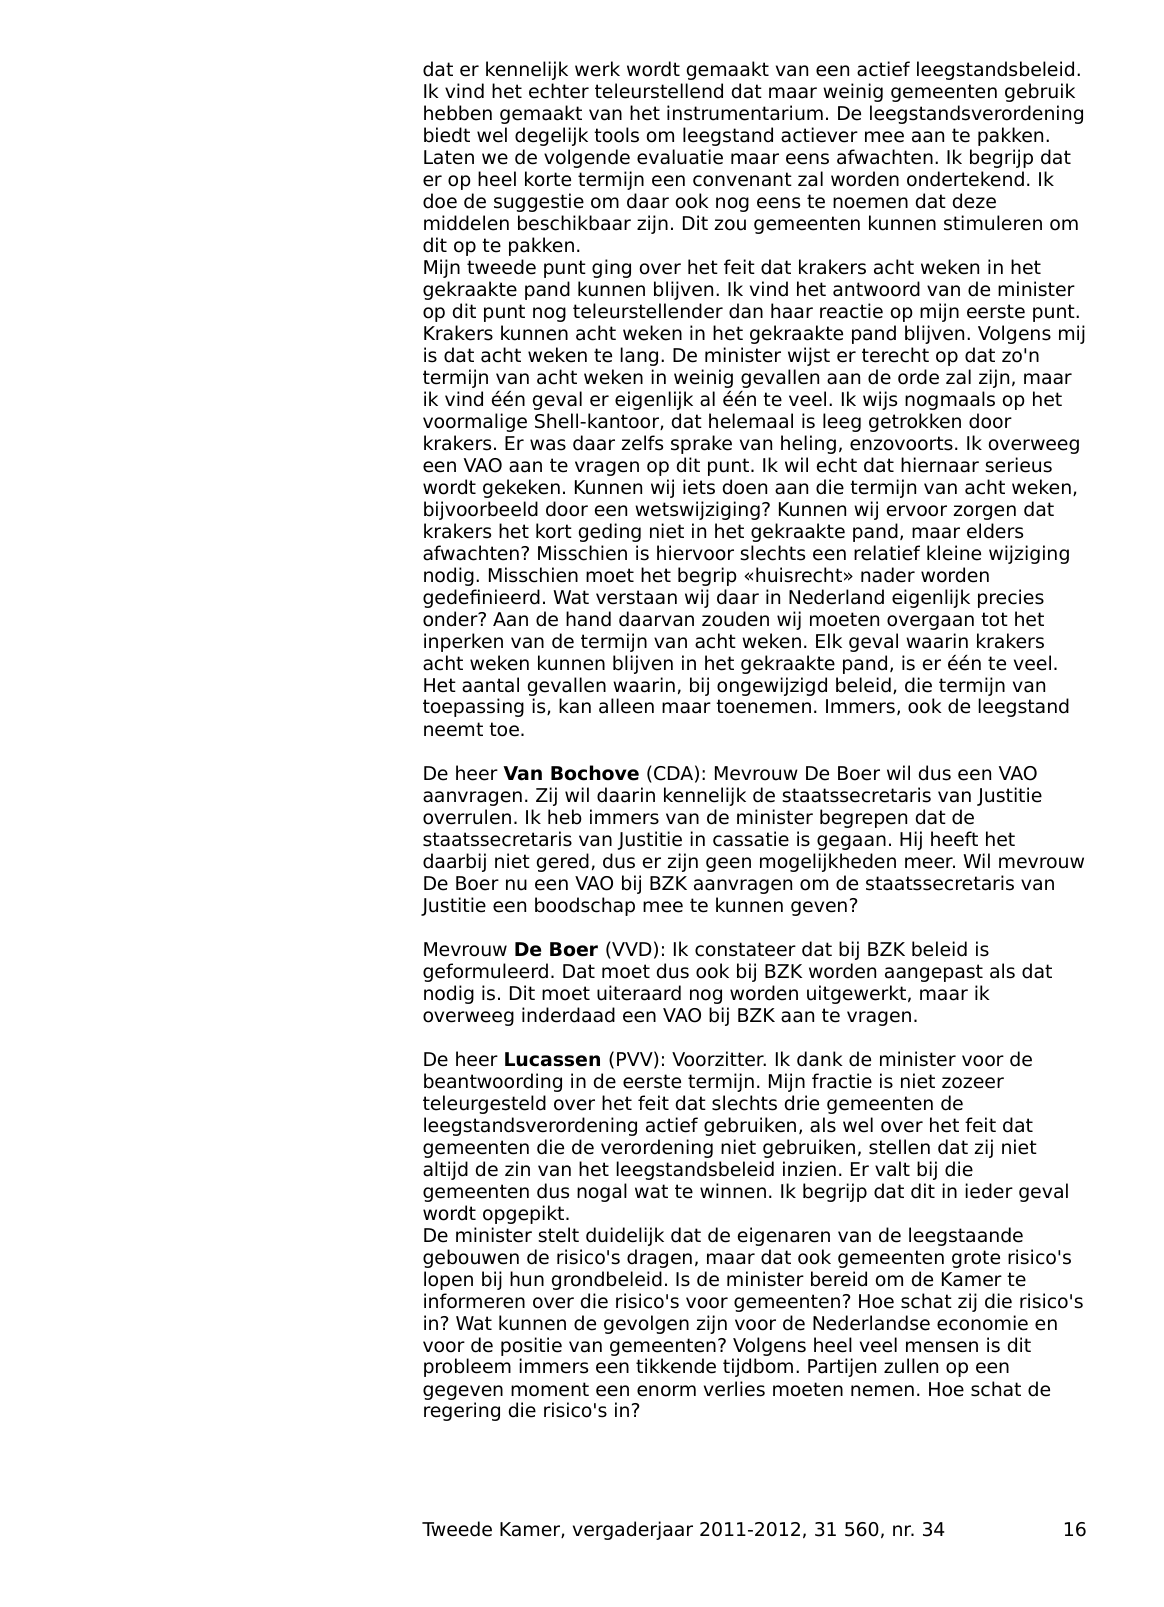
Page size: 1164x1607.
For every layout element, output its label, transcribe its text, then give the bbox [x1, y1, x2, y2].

text Mijn tweede punt ging over het feit dat krakers acht weken in het gekraakte pand kunnen blijven. Ik vind het antwoord van de minister op dit punt nog teleurstellender dan haar reactie op mijn eerste punt. Krakers kunnen acht weken in het gekraakte pand blijven. Volgens mij is dat acht weken te lang. De minister wijst er terecht op dat zo'n termijn van acht weken in weinig gevallen aan de orde zal zijn, maar ik vind één geval er eigenlijk al één te veel. Ik wijs nogmaals op het voormalige Shell-kantoor, dat helemaal is leeg getrokken door krakers. Er was daar zelfs sprake van heling, enzovoorts. Ik overweeg een VAO aan te vragen op dit punt. Ik wil echt dat hiernaar serieus wordt gekeken. Kunnen wij iets doen aan die termijn van acht weken, bijvoorbeeld door een wetswijziging? Kunnen wij ervoor zorgen dat krakers het kort geding niet in het gekraakte pand, maar elders afwachten? Misschien is hiervoor slechts een relatief kleine wijziging nodig. Misschien moet het begrip «huisrecht» nader worden gedefinieerd. Wat verstaan wij daar in Nederland eigenlijk precies onder? Aan de hand daarvan zouden wij moeten overgaan tot het inperken van de termijn van acht weken. Elk geval waarin krakers acht weken kunnen blijven in het gekraakte pand, is er één te veel. Het aantal gevallen waarin, bij ongewijzigd beleid, die termijn van toepassing is, kan alleen maar toenemen. Immers, ook de leegstand neemt toe. [422, 257, 1087, 740]
text dat er kennelijk werk wordt gemaakt van een actief leegstandsbeleid. Ik vind het echter teleurstellend dat maar weinig gemeenten gebruik hebben gemaakt van het instrumentarium. De leegstandsverordening biedt wel degelijk tools om leegstand actiever mee aan te pakken. Laten we de volgende evaluatie maar eens afwachten. Ik begrijp dat er op heel korte termijn een convenant zal worden ondertekend. Ik doe de suggestie om daar ook nog eens te noemen dat deze middelen beschikbaar zijn. Dit zou gemeenten kunnen stimuleren om dit op te pakken. [422, 59, 1087, 257]
text Mevrouw De Boer (VVD): Ik constateer dat bij BZK beleid is geformuleerd. Dat moet dus ook bij BZK worden aangepast als dat nodig is. Dit moet uiteraard nog worden uitgewerkt, maar ik overweeg inderdaad een VAO bij BZK aan te vragen. [422, 939, 1087, 1027]
text De heer Lucassen (PVV): Voorzitter. Ik dank de minister voor de beantwoording in de eerste termijn. Mijn fractie is niet zozeer teleurgesteld over het feit dat slechts drie gemeenten de leegstandsverordening actief gebruiken, als wel over het feit dat gemeenten die de verordening niet gebruiken, stellen dat zij niet altijd de zin van het leegstandsbeleid inzien. Er valt bij die gemeenten dus nogal wat te winnen. Ik begrijp dat dit in ieder geval wordt opgepikt. [422, 1049, 1087, 1224]
text De minister stelt duidelijk dat de eigenaren van de leegstaande gebouwen de risico's dragen, maar dat ook gemeenten grote risico's lopen bij hun grondbeleid. Is de minister bereid om de Kamer te informeren over die risico's voor gemeenten? Hoe schat zij die risico's in? Wat kunnen de gevolgen zijn voor de Nederlandse economie en voor de positie van gemeenten? Volgens heel veel mensen is dit probleem immers een tikkende tijdbom. Partijen zullen op een gegeven moment een enorm verlies moeten nemen. Hoe schat de regering die risico's in? [422, 1224, 1087, 1422]
text De heer Van Bochove (CDA): Mevrouw De Boer wil dus een VAO aanvragen. Zij wil daarin kennelijk de staatssecretaris van Justitie overrulen. Ik heb immers van de minister begrepen dat de staatssecretaris van Justitie in cassatie is gegaan. Hij heeft het daarbij niet gered, dus er zijn geen mogelijkheden meer. Wil mevrouw De Boer nu een VAO bij BZK aanvragen om de staatssecretaris van Justitie een boodschap mee te kunnen geven? [422, 763, 1087, 916]
